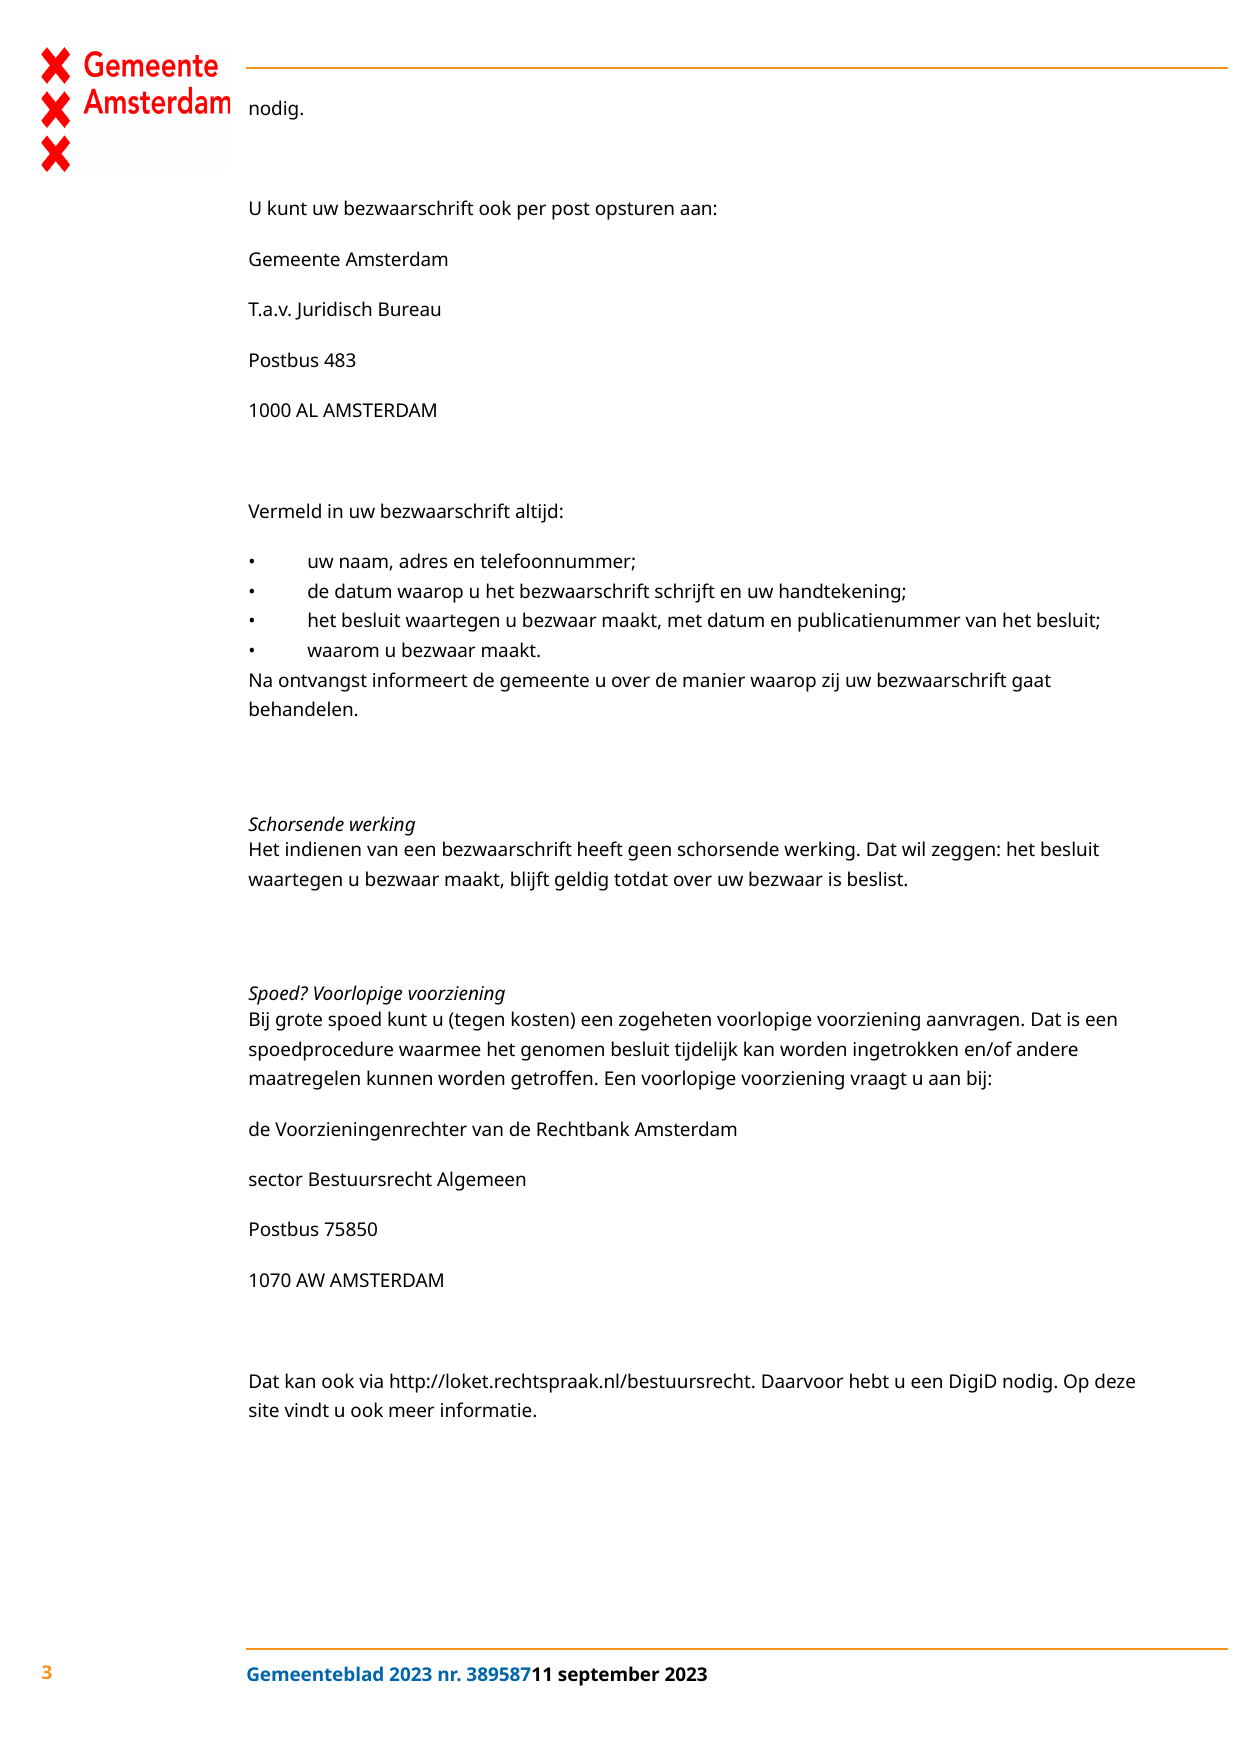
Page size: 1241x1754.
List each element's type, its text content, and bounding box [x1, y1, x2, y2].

text 1070 AW AMSTERDAM [248, 1267, 1152, 1293]
list uw naam, adres en telefoonnummer; [248, 548, 1152, 574]
picture [41, 47, 231, 172]
text Schorsende werking [248, 811, 1152, 837]
list het besluit waartegen u bezwaar maakt, met datum en publicatienummer van het besluit; [248, 608, 1152, 633]
text Na ontvangst informeert de gemeente u over de manier waarop zij uw bezwaarschrift gaat behandelen. [248, 667, 1152, 722]
text U kunt uw bezwaarschrift ook per post opsturen aan: [248, 196, 1152, 221]
text de Voorzieningenrechter van de Rechtbank Amsterdam [248, 1116, 1152, 1142]
text Dat kan ook via http://loket.rechtspraak.nl/bestuursrecht. Daarvoor hebt u een DigiD nodig. Op deze site vindt u ook meer informatie. [248, 1368, 1152, 1423]
text Postbus 483 [248, 347, 1152, 373]
text Gemeente Amsterdam [248, 246, 1152, 272]
text Spoed? Voorlopige voorziening [248, 981, 1152, 1006]
text Bij grote spoed kunt u (tegen kosten) een zogeheten voorlopige voorziening aanvragen. Dat is een spoedprocedure waarmee het genomen besluit tijdelijk kan worden ingetrokken en/of andere maatregelen kunnen worden getroffen. Een voorlopige voorziening vraagt u aan bij: [248, 1006, 1152, 1091]
text Het indienen van een bezwaarschrift heeft geen schorsende werking. Dat wil zeggen: het besluit waartegen u bezwaar maakt, blijft geldig totdat over uw bezwaar is beslist. [248, 837, 1152, 892]
text T.a.v. Juridisch Bureau [248, 296, 1152, 322]
text nodig. [248, 95, 1152, 121]
text 1000 AL AMSTERDAM [248, 397, 1152, 423]
list de datum waarop u het bezwaarschrift schrijft en uw handtekening; [248, 578, 1152, 604]
text Postbus 75850 [248, 1217, 1152, 1242]
list waarom u bezwaar maakt. [248, 637, 1152, 663]
text Vermeld in uw bezwaarschrift altijd: [248, 498, 1152, 524]
text sector Bestuursrecht Algemeen [248, 1166, 1152, 1192]
